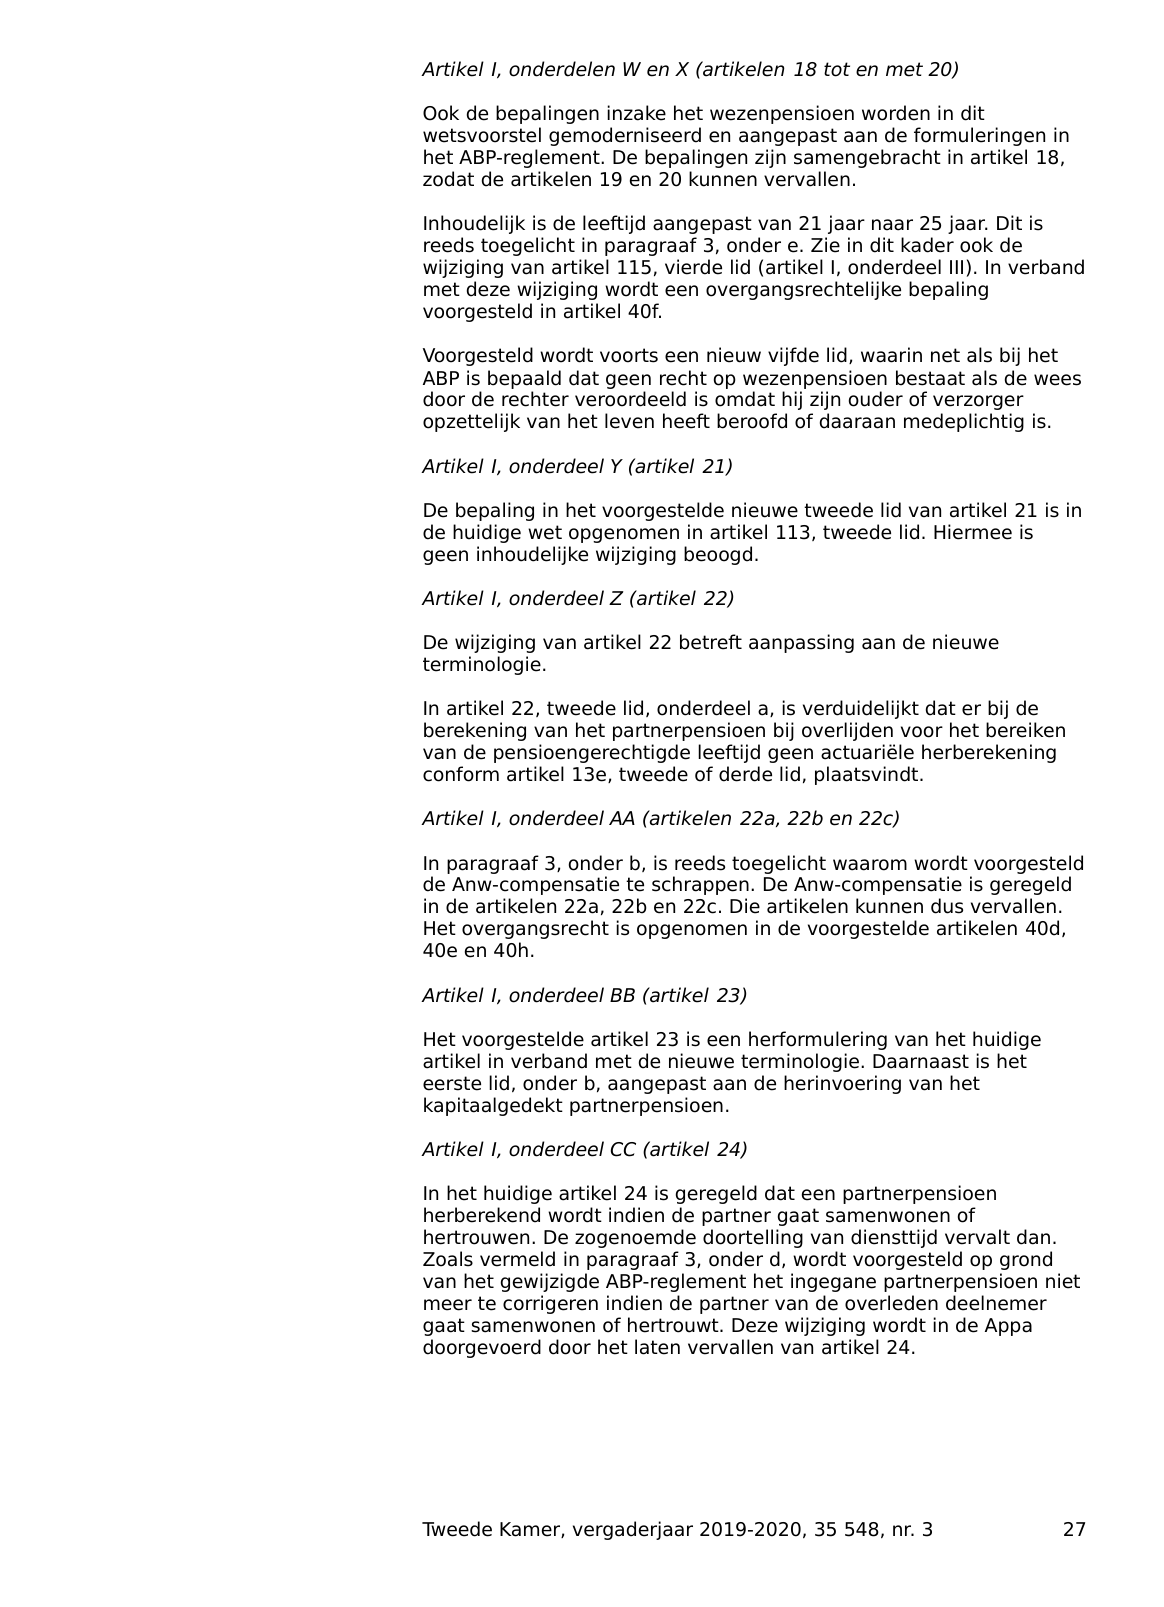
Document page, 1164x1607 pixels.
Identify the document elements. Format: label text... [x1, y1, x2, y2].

subtitle Artikel I, onderdeel Z (artikel 22) [422, 588, 1087, 610]
text Ook de bepalingen inzake het wezenpensioen worden in dit wetsvoorstel gemoderniseerd en aangepast aan de formuleringen in het ABP-reglement. De bepalingen zijn samengebracht in artikel 18, zodat de artikelen 19 en 20 kunnen vervallen. [422, 103, 1087, 191]
text Het voorgestelde artikel 23 is een herformulering van het huidige artikel in verband met de nieuwe terminologie. Daarnaast is het eerste lid, onder b, aangepast aan de herinvoering van het kapitaalgedekt partnerpensioen. [422, 1029, 1087, 1117]
subtitle Artikel I, onderdelen W en X (artikelen 18 tot en met 20) [422, 59, 1087, 81]
text De wijziging van artikel 22 betreft aanpassing aan de nieuwe terminologie. [422, 632, 1087, 676]
subtitle Artikel I, onderdeel BB (artikel 23) [422, 984, 1087, 1006]
text De bepaling in het voorgestelde nieuwe tweede lid van artikel 21 is in de huidige wet opgenomen in artikel 113, tweede lid. Hiermee is geen inhoudelijke wijziging beoogd. [422, 500, 1087, 566]
text Inhoudelijk is de leeftijd aangepast van 21 jaar naar 25 jaar. Dit is reeds toegelicht in paragraaf 3, onder e. Zie in dit kader ook de wijziging van artikel 115, vierde lid (artikel I, onderdeel III). In verband met deze wijziging wordt een overgangsrechtelijke bepaling voorgesteld in artikel 40f. [422, 213, 1087, 323]
text In het huidige artikel 24 is geregeld dat een partnerpensioen herberekend wordt indien de partner gaat samenwonen of hertrouwen. De zogenoemde doortelling van diensttijd vervalt dan. Zoals vermeld in paragraaf 3, onder d, wordt voorgesteld op grond van het gewijzigde ABP-reglement het ingegane partnerpensioen niet meer te corrigeren indien de partner van de overleden deelnemer gaat samenwonen of hertrouwt. Deze wijziging wordt in de Appa doorgevoerd door het laten vervallen van artikel 24. [422, 1183, 1087, 1359]
text In artikel 22, tweede lid, onderdeel a, is verduidelijkt dat er bij de berekening van het partnerpensioen bij overlijden voor het bereiken van de pensioengerechtigde leeftijd geen actuariële herberekening conform artikel 13e, tweede of derde lid, plaatsvindt. [422, 698, 1087, 786]
text Voorgesteld wordt voorts een nieuw vijfde lid, waarin net als bij het ABP is bepaald dat geen recht op wezenpensioen bestaat als de wees door de rechter veroordeeld is omdat hij zijn ouder of verzorger opzettelijk van het leven heeft beroofd of daaraan medeplichtig is. [422, 345, 1087, 433]
subtitle Artikel I, onderdeel Y (artikel 21) [422, 456, 1087, 477]
subtitle Artikel I, onderdeel AA (artikelen 22a, 22b en 22c) [422, 808, 1087, 830]
subtitle Artikel I, onderdeel CC (artikel 24) [422, 1139, 1087, 1161]
text In paragraaf 3, onder b, is reeds toegelicht waarom wordt voorgesteld de Anw-compensatie te schrappen. De Anw-compensatie is geregeld in de artikelen 22a, 22b en 22c. Die artikelen kunnen dus vervallen. Het overgangsrecht is opgenomen in de voorgestelde artikelen 40d, 40e en 40h. [422, 852, 1087, 962]
